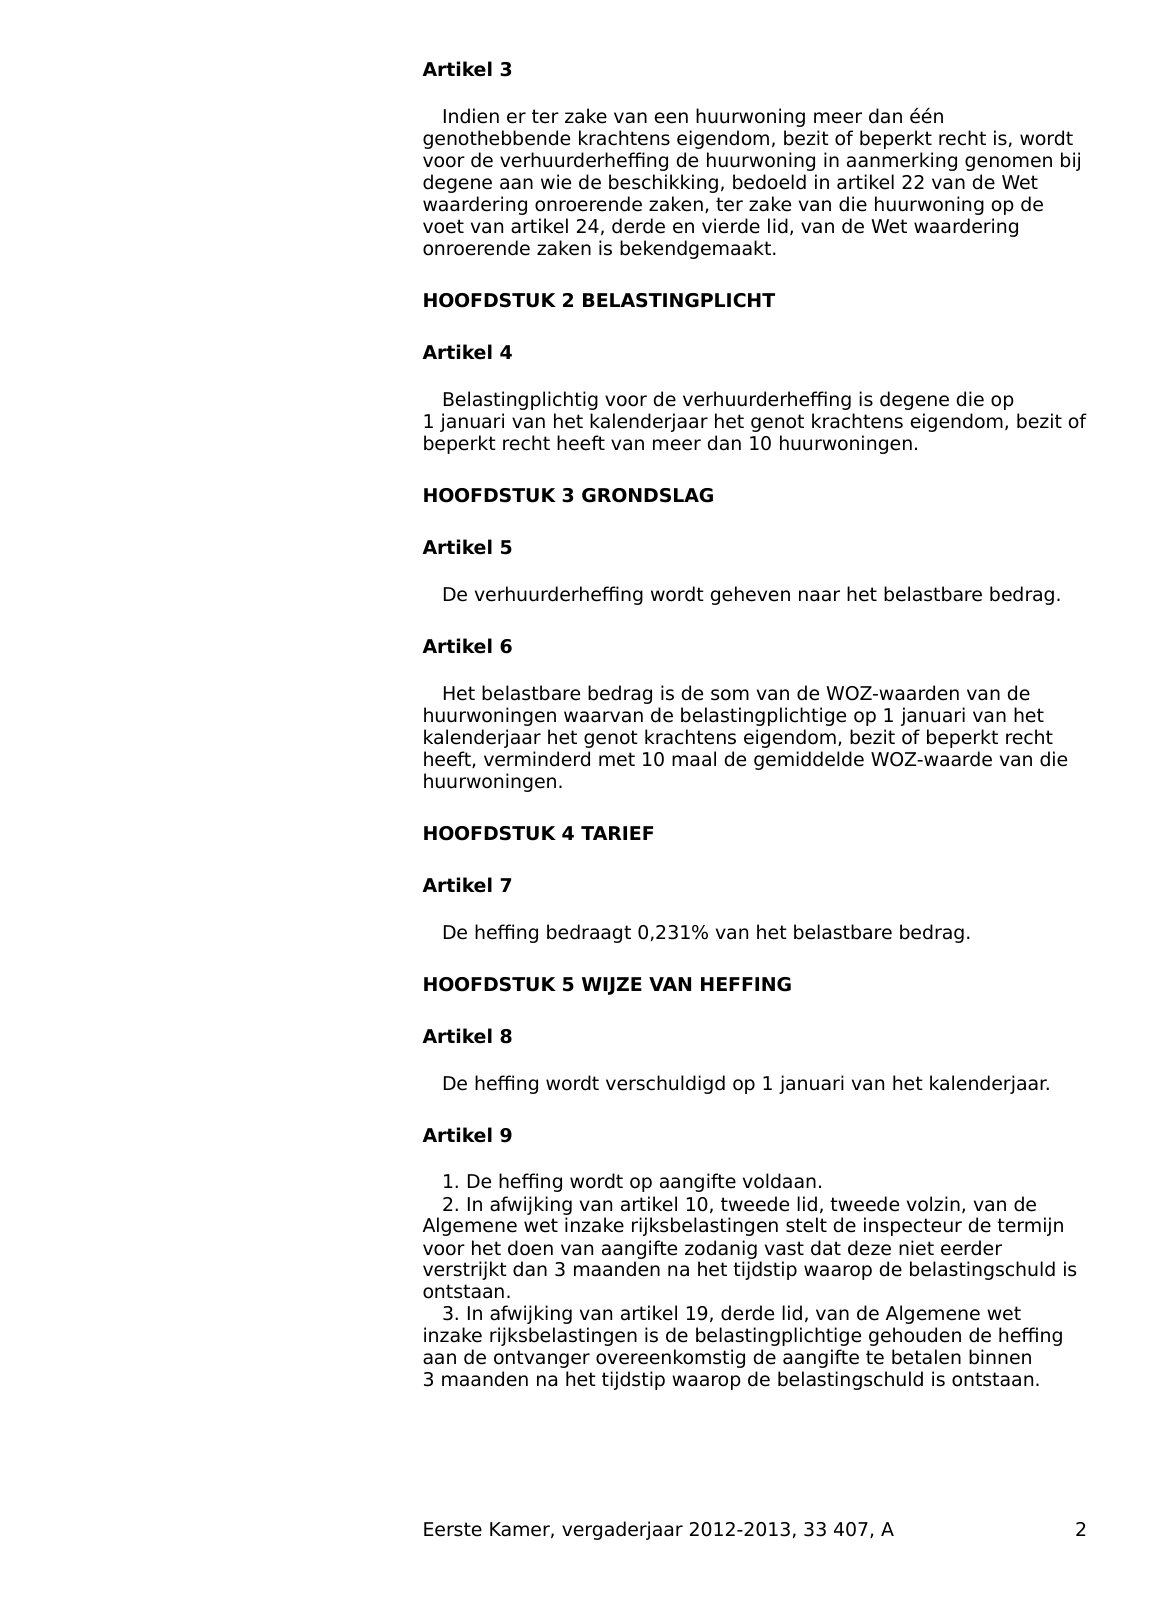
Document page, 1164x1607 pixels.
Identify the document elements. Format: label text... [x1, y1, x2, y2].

text De heffing bedraagt 0,231% van het belastbare bedrag. [422, 922, 1087, 943]
text De verhuurderheffing wordt geheven naar het belastbare bedrag. [422, 584, 1087, 606]
subtitle HOOFDSTUK 4 TARIEF [422, 823, 1087, 844]
subtitle Artikel 7 [422, 874, 1087, 897]
subtitle Artikel 9 [422, 1124, 1087, 1146]
subtitle Artikel 4 [422, 342, 1087, 364]
text 3. In afwijking van artikel 19, derde lid, van de Algemene wet inzake rijksbelastingen is de belastingplichtige gehouden de heffing aan de ontvanger overeenkomstig de aangifte te betalen binnen 3 maanden na het tijdstip waarop de belastingschuld is ontstaan. [422, 1303, 1087, 1391]
subtitle HOOFDSTUK 3 GRONDSLAG [422, 485, 1087, 507]
subtitle Artikel 6 [422, 636, 1087, 658]
subtitle Artikel 8 [422, 1026, 1087, 1047]
subtitle Artikel 5 [422, 537, 1087, 559]
text 1. De heffing wordt op aangifte voldaan. [422, 1171, 1087, 1193]
text 2. In afwijking van artikel 10, tweede lid, tweede volzin, van de Algemene wet inzake rijksbelastingen stelt de inspecteur de termijn voor het doen van aangifte zodanig vast dat deze niet eerder verstrijkt dan 3 maanden na het tijdstip waarop de belastingschuld is ontstaan. [422, 1193, 1087, 1303]
text Belastingplichtig voor de verhuurderheffing is degene die op 1 januari van het kalenderjaar het genot krachtens eigendom, bezit of beperkt recht heeft van meer dan 10 huurwoningen. [422, 389, 1087, 455]
text De heffing wordt verschuldigd op 1 januari van het kalenderjaar. [422, 1072, 1087, 1094]
subtitle HOOFDSTUK 2 BELASTINGPLICHT [422, 290, 1087, 312]
text Indien er ter zake van een huurwoning meer dan één genothebbende krachtens eigendom, bezit of beperkt recht is, wordt voor de verhuurderheffing de huurwoning in aanmerking genomen bij degene aan wie de beschikking, bedoeld in artikel 22 van de Wet waardering onroerende zaken, ter zake van die huurwoning op de voet van artikel 24, derde en vierde lid, van de Wet waardering onroerende zaken is bekendgemaakt. [422, 106, 1087, 260]
subtitle Artikel 3 [422, 59, 1087, 81]
text Het belastbare bedrag is de som van de WOZ-waarden van de huurwoningen waarvan de belastingplichtige op 1 januari van het kalenderjaar het genot krachtens eigendom, bezit of beperkt recht heeft, verminderd met 10 maal de gemiddelde WOZ-waarde van die huurwoningen. [422, 683, 1087, 793]
subtitle HOOFDSTUK 5 WIJZE VAN HEFFING [422, 973, 1087, 996]
